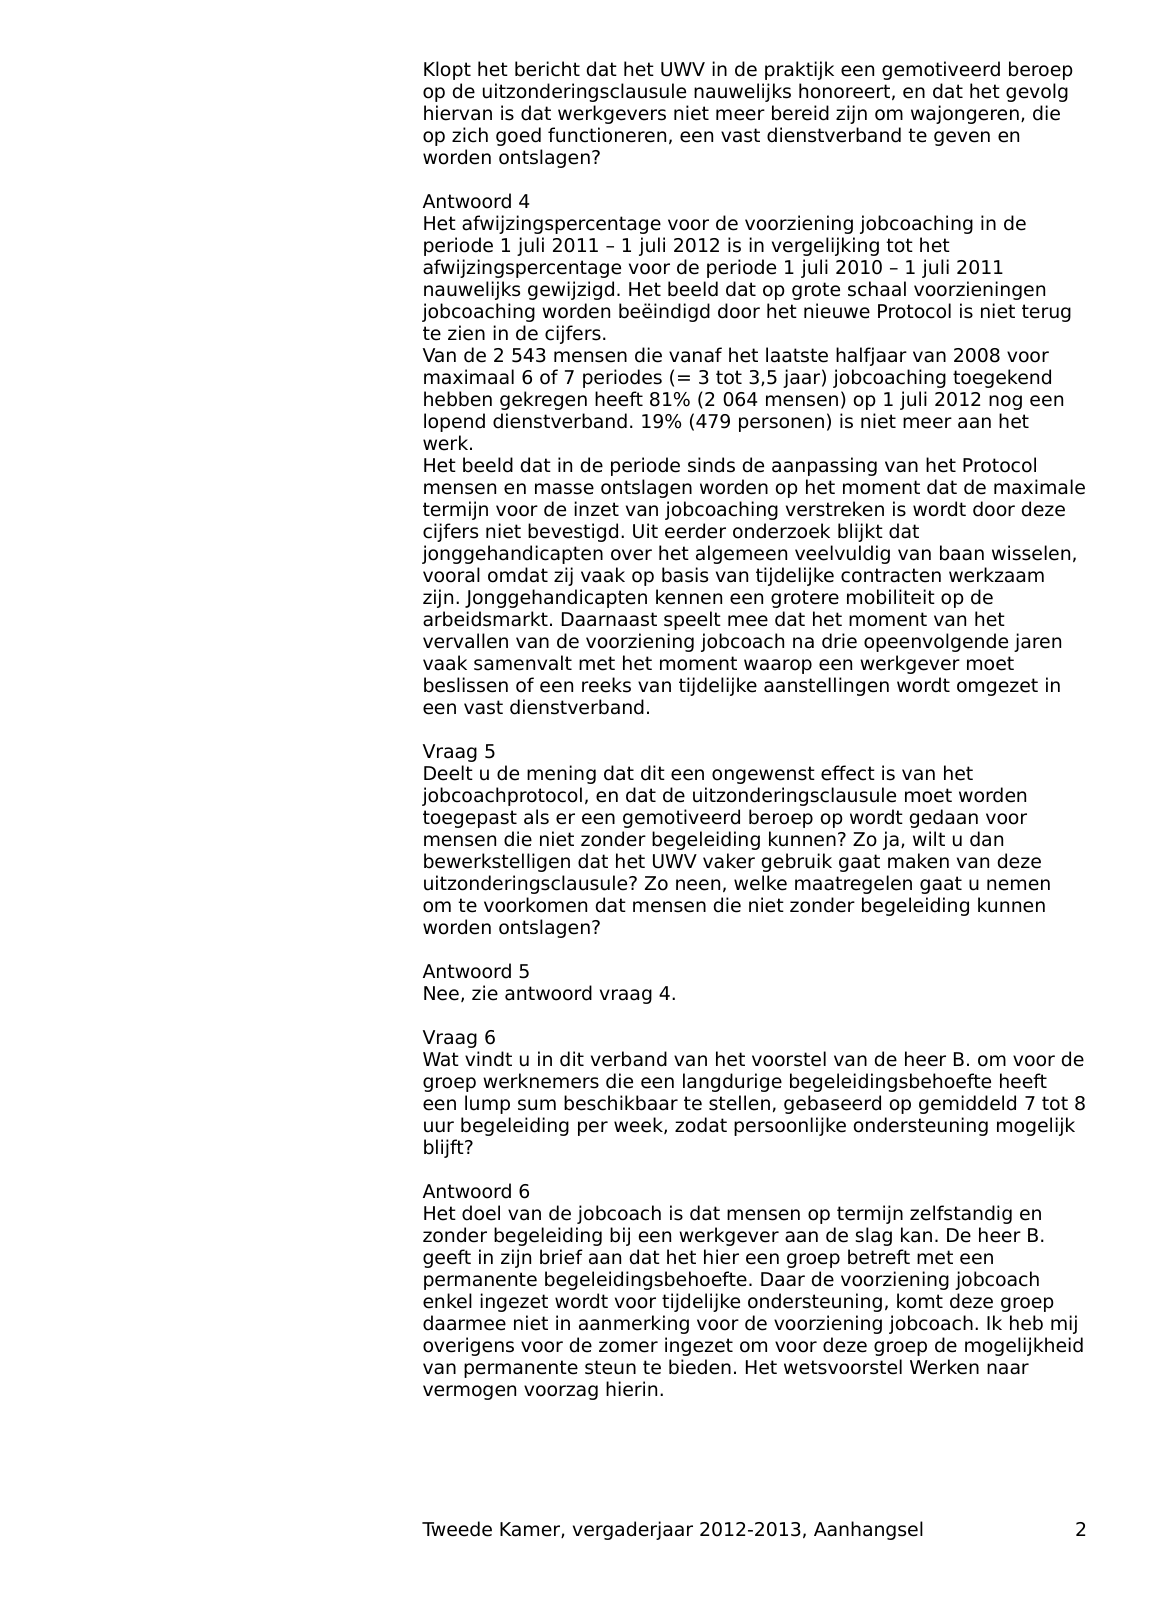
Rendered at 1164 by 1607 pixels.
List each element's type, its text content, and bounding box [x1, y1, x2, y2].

text Antwoord 4 [422, 191, 1087, 213]
text Deelt u de mening dat dit een ongewenst effect is van het jobcoachprotocol, en dat de uitzonderingsclausule moet worden toegepast als er een gemotiveerd beroep op wordt gedaan voor mensen die niet zonder begeleiding kunnen? Zo ja, wilt u dan bewerkstelligen dat het UWV vaker gebruik gaat maken van deze uitzonderingsclausule? Zo neen, welke maatregelen gaat u nemen om te voorkomen dat mensen die niet zonder begeleiding kunnen worden ontslagen? [422, 763, 1087, 939]
text Antwoord 6 [422, 1181, 1087, 1203]
text Het doel van de jobcoach is dat mensen op termijn zelfstandig en zonder begeleiding bij een werkgever aan de slag kan. De heer B. geeft in zijn brief aan dat het hier een groep betreft met een permanente begeleidingsbehoefte. Daar de voorziening jobcoach enkel ingezet wordt voor tijdelijke ondersteuning, komt deze groep daarmee niet in aanmerking voor de voorziening jobcoach. Ik heb mij overigens voor de zomer ingezet om voor deze groep de mogelijkheid van permanente steun te bieden. Het wetsvoorstel Werken naar vermogen voorzag hierin. [422, 1203, 1087, 1401]
text Vraag 6 [422, 1027, 1087, 1049]
text Nee, zie antwoord vraag 4. [422, 983, 1087, 1005]
text Klopt het bericht dat het UWV in de praktijk een gemotiveerd beroep op de uitzonderingsclausule nauwelijks honoreert, en dat het gevolg hiervan is dat werkgevers niet meer bereid zijn om wajongeren, die op zich goed functioneren, een vast dienstverband te geven en worden ontslagen? [422, 59, 1087, 169]
text Wat vindt u in dit verband van het voorstel van de heer B. om voor de groep werknemers die een langdurige begeleidingsbehoefte heeft een lump sum beschikbaar te stellen, gebaseerd op gemiddeld 7 tot 8 uur begeleiding per week, zodat persoonlijke ondersteuning mogelijk blijft? [422, 1049, 1087, 1159]
text Het beeld dat in de periode sinds de aanpassing van het Protocol mensen en masse ontslagen worden op het moment dat de maximale termijn voor de inzet van jobcoaching verstreken is wordt door deze cijfers niet bevestigd. Uit eerder onderzoek blijkt dat jonggehandicapten over het algemeen veelvuldig van baan wisselen, vooral omdat zij vaak op basis van tijdelijke contracten werkzaam zijn. Jonggehandicapten kennen een grotere mobiliteit op de arbeidsmarkt. Daarnaast speelt mee dat het moment van het vervallen van de voorziening jobcoach na drie opeenvolgende jaren vaak samenvalt met het moment waarop een werkgever moet beslissen of een reeks van tijdelijke aanstellingen wordt omgezet in een vast dienstverband. [422, 455, 1087, 719]
text Het afwijzingspercentage voor de voorziening jobcoaching in de periode 1 juli 2011 – 1 juli 2012 is in vergelijking tot het afwijzingspercentage voor de periode 1 juli 2010 – 1 juli 2011 nauwelijks gewijzigd. Het beeld dat op grote schaal voorzieningen jobcoaching worden beëindigd door het nieuwe Protocol is niet terug te zien in de cijfers. [422, 213, 1087, 345]
text Antwoord 5 [422, 961, 1087, 983]
text Vraag 5 [422, 741, 1087, 763]
text Van de 2 543 mensen die vanaf het laatste halfjaar van 2008 voor maximaal 6 of 7 periodes (= 3 tot 3,5 jaar) jobcoaching toegekend hebben gekregen heeft 81% (2 064 mensen) op 1 juli 2012 nog een lopend dienstverband. 19% (479 personen) is niet meer aan het werk. [422, 345, 1087, 455]
